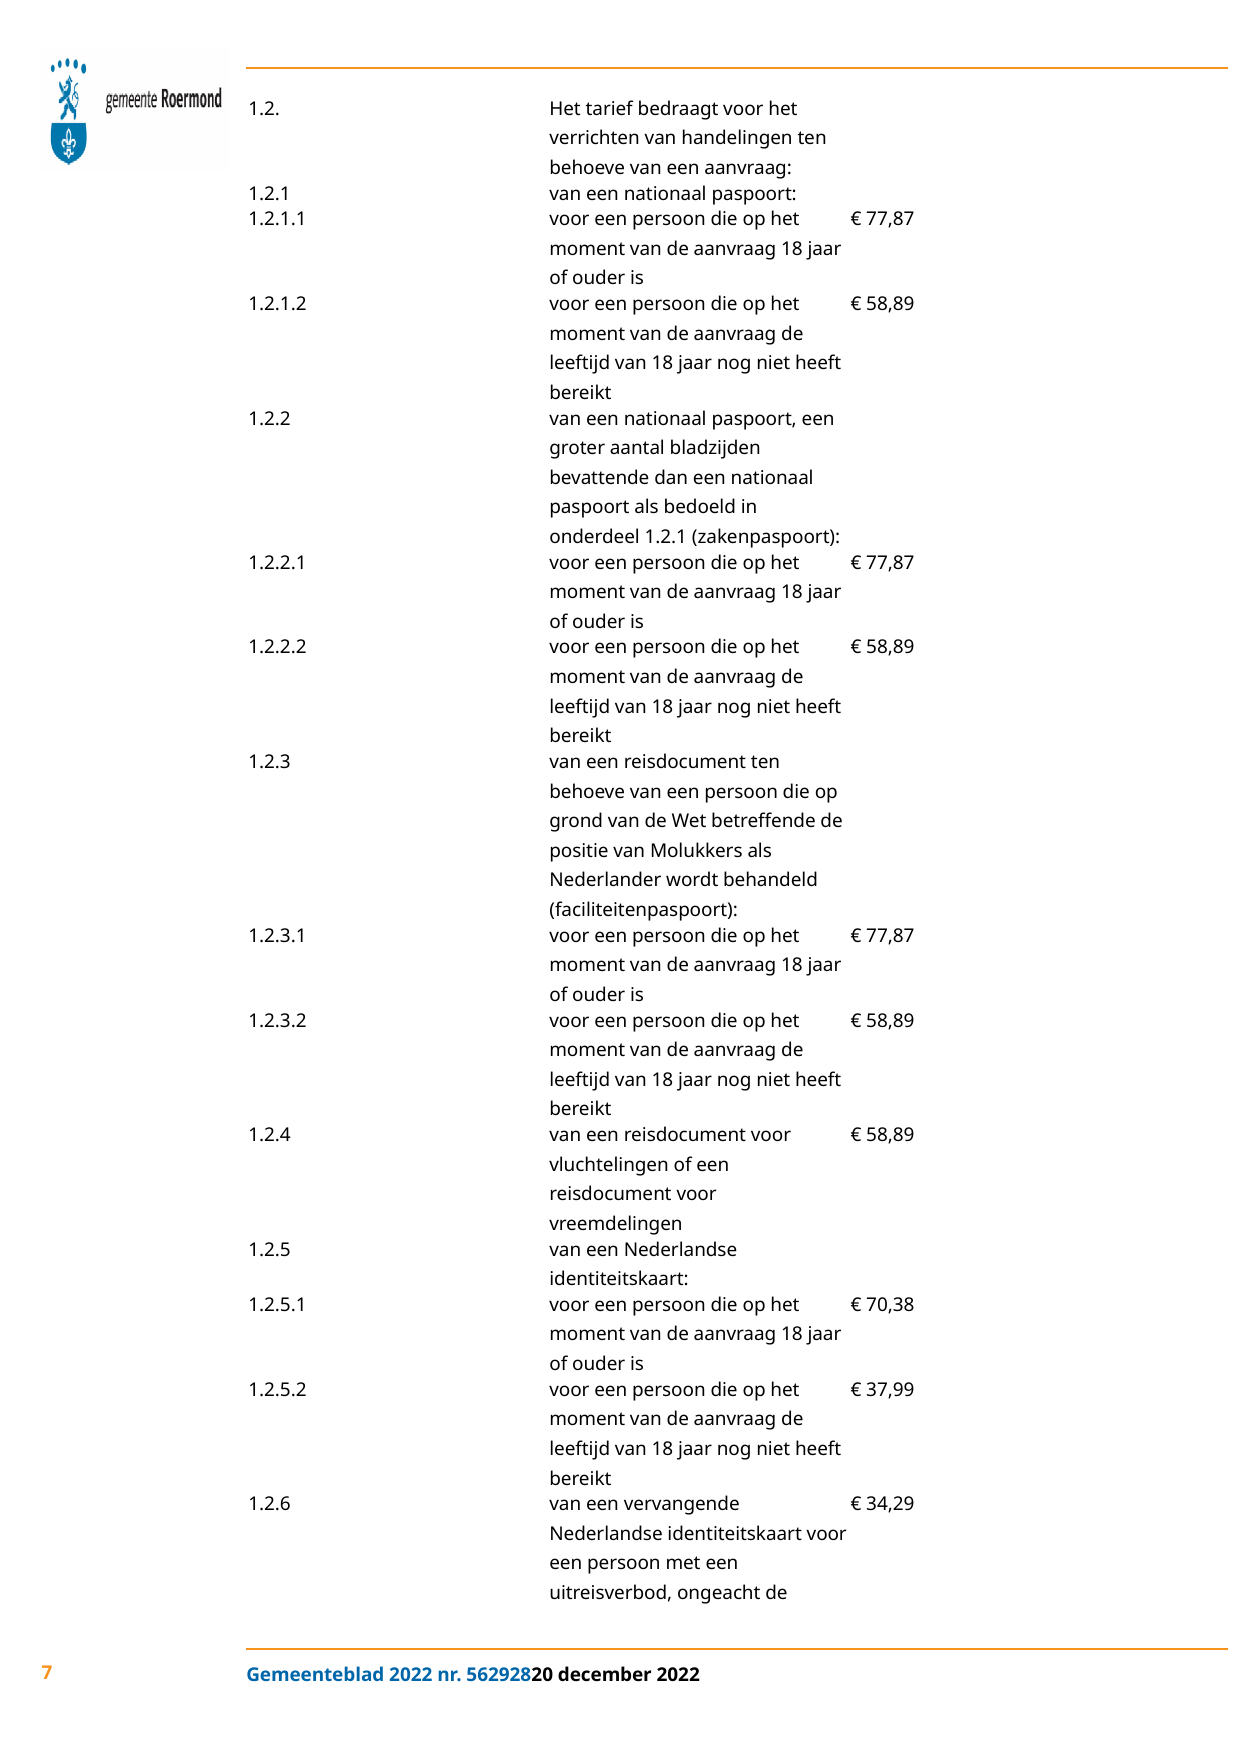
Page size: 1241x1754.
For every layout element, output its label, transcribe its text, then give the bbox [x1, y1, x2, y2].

table_cell [850, 95, 1152, 180]
table_cell 1.2.2 [248, 405, 549, 549]
picture [41, 47, 231, 172]
table_cell voor een persoon die op het moment van de aanvraag de leeftijd van 18 jaar nog niet heeft bereikt [549, 290, 850, 405]
table_cell van een reisdocument ten behoeve van een persoon die op grond van de Wet betreffende de positie van Molukkers als Nederlander wordt behandeld (faciliteitenpaspoort): [549, 748, 850, 922]
table_cell 1.2. [248, 95, 549, 180]
table_cell 1.2.6 [248, 1490, 549, 1605]
table_cell 1.2.4 [248, 1121, 549, 1236]
table_cell [850, 748, 1152, 922]
table_cell [850, 180, 1152, 205]
table_cell voor een persoon die op het moment van de aanvraag de leeftijd van 18 jaar nog niet heeft bereikt [549, 1007, 850, 1121]
table_cell voor een persoon die op het moment van de aanvraag 18 jaar of ouder is [549, 205, 850, 290]
table_cell 1.2.3 [248, 748, 549, 922]
table_cell € 34,29 [850, 1490, 1152, 1605]
table_cell van een Nederlandse identiteitskaart: [549, 1236, 850, 1291]
table_cell van een vervangende Nederlandse identiteitskaart voor een persoon met een uitreisverbod, ongeacht de [549, 1490, 850, 1605]
table_cell € 77,87 [850, 549, 1152, 634]
table_cell 1.2.1.1 [248, 205, 549, 290]
table_cell [850, 405, 1152, 549]
table_cell € 58,89 [850, 290, 1152, 405]
table_cell 1.2.5 [248, 1236, 549, 1291]
table_cell 1.2.2.2 [248, 634, 549, 748]
table_cell voor een persoon die op het moment van de aanvraag 18 jaar of ouder is [549, 922, 850, 1007]
table_cell € 77,87 [850, 205, 1152, 290]
table_cell voor een persoon die op het moment van de aanvraag 18 jaar of ouder is [549, 549, 850, 634]
table_cell 1.2.3.2 [248, 1007, 549, 1121]
table_cell € 58,89 [850, 634, 1152, 748]
table_cell voor een persoon die op het moment van de aanvraag de leeftijd van 18 jaar nog niet heeft bereikt [549, 634, 850, 748]
table_cell 1.2.1 [248, 180, 549, 205]
table_cell 1.2.5.1 [248, 1291, 549, 1376]
table_cell € 58,89 [850, 1007, 1152, 1121]
table_cell € 58,89 [850, 1121, 1152, 1236]
table_cell Het tarief bedraagt voor het verrichten van handelingen ten behoeve van een aanvraag: [549, 95, 850, 180]
table_cell voor een persoon die op het moment van de aanvraag 18 jaar of ouder is [549, 1291, 850, 1376]
table_cell van een nationaal paspoort: [549, 180, 850, 205]
table_cell van een nationaal paspoort, een groter aantal bladzijden bevattende dan een nationaal paspoort als bedoeld in onderdeel 1.2.1 (zakenpaspoort): [549, 405, 850, 549]
table_cell € 37,99 [850, 1376, 1152, 1490]
table_cell € 70,38 [850, 1291, 1152, 1376]
table_cell 1.2.1.2 [248, 290, 549, 405]
table_cell 1.2.5.2 [248, 1376, 549, 1490]
table_cell [850, 1236, 1152, 1291]
table_cell 1.2.3.1 [248, 922, 549, 1007]
table_cell voor een persoon die op het moment van de aanvraag de leeftijd van 18 jaar nog niet heeft bereikt [549, 1376, 850, 1490]
table_cell van een reisdocument voor vluchtelingen of een reisdocument voor vreemdelingen [549, 1121, 850, 1236]
table_cell € 77,87 [850, 922, 1152, 1007]
table_cell 1.2.2.1 [248, 549, 549, 634]
